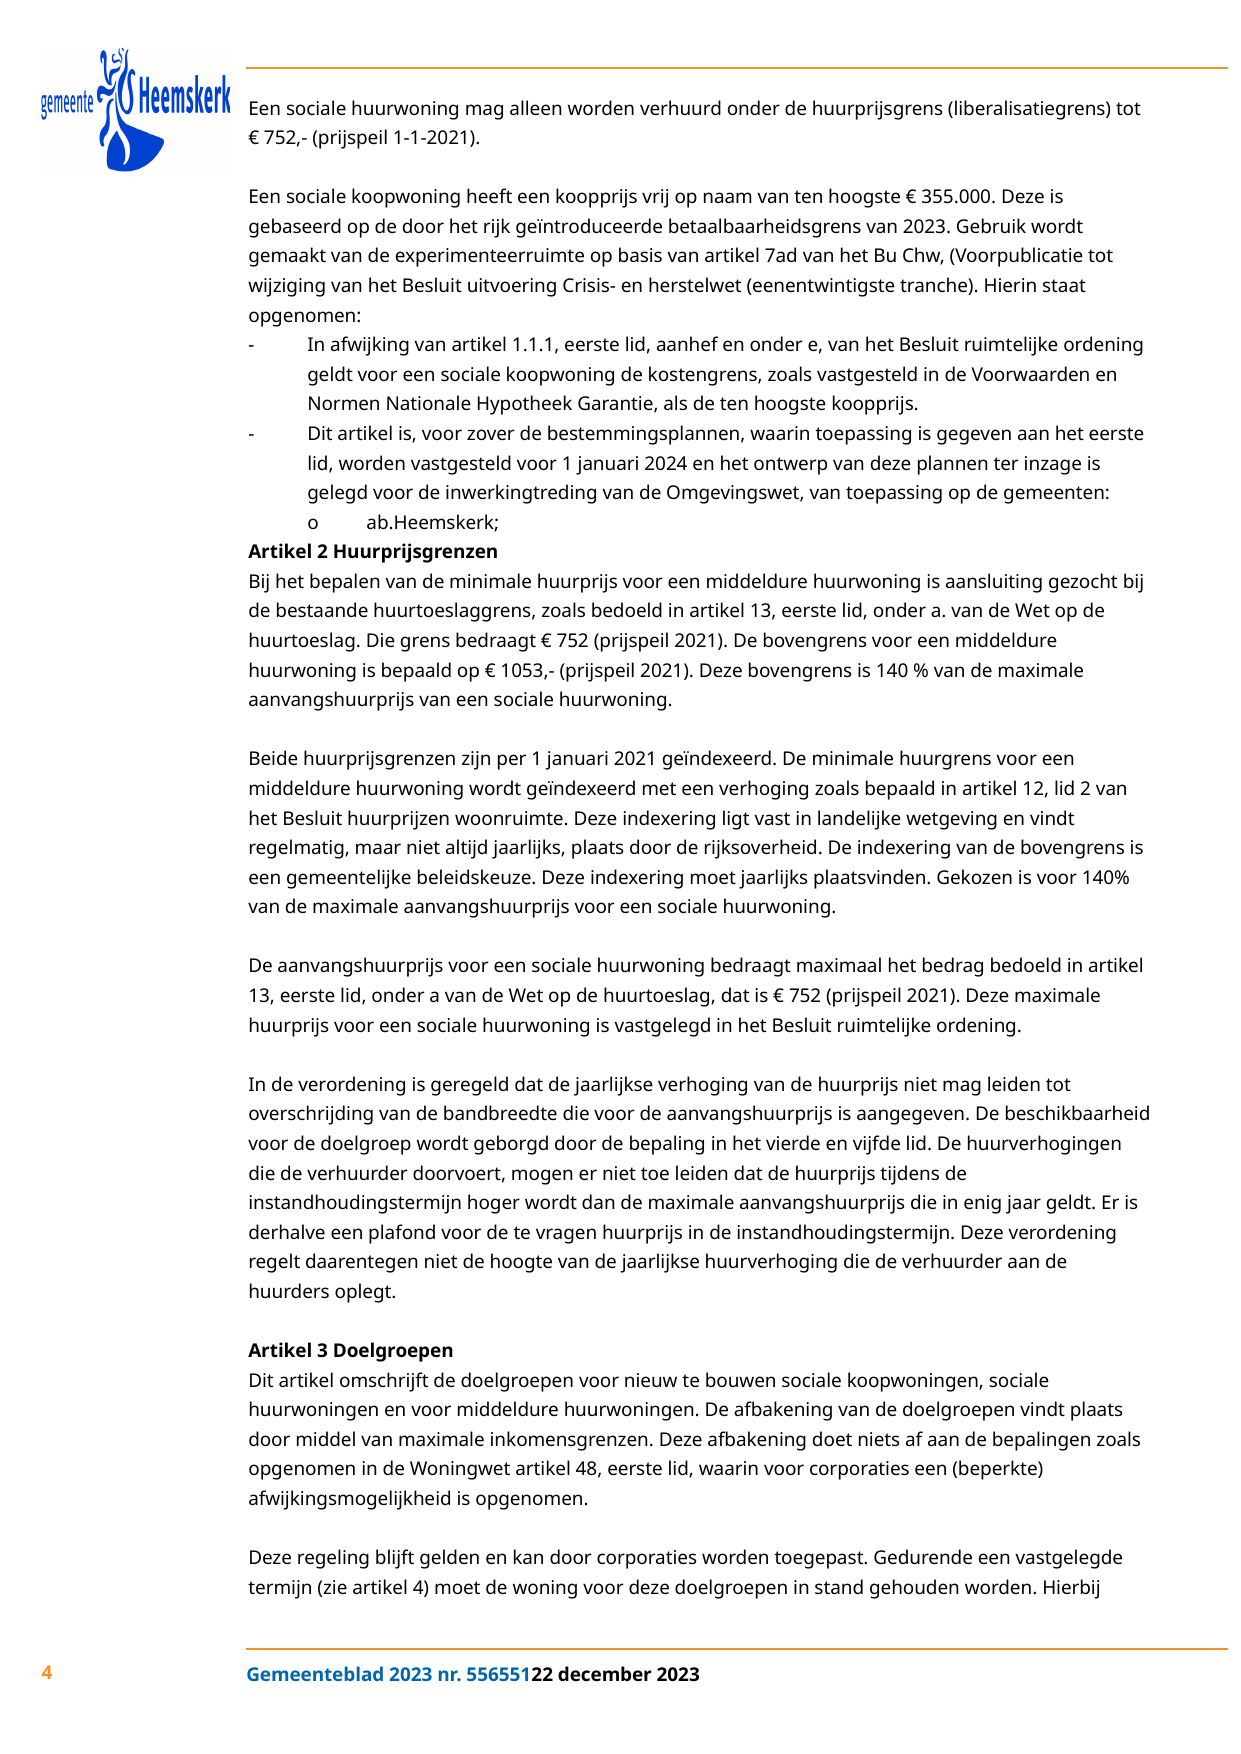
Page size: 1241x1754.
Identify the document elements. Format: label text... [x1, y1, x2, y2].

picture [41, 47, 231, 172]
text Deze regeling blijft gelden en kan door corporaties worden toegepast. Gedurende een vastgelegde termijn (zie artikel 4) moet de woning voor deze doelgroepen in stand gehouden worden. Hierbij [248, 1544, 1152, 1600]
list ab.Heemskerk; [307, 509, 1152, 535]
text Artikel 2 Huurprijsgrenzen [248, 538, 1152, 564]
text Dit artikel omschrijft de doelgroepen voor nieuw te bouwen sociale koopwoningen, sociale huurwoningen en voor middeldure huurwoningen. De afbakening van de doelgroepen vindt plaats door middel van maximale inkomensgrenzen. Deze afbakening doet niets af aan de bepalingen zoals opgenomen in de Woningwet artikel 48, eerste lid, waarin voor corporaties een (beperkte) afwijkingsmogelijkheid is opgenomen. [248, 1367, 1152, 1511]
text Artikel 3 Doelgroepen [248, 1337, 1152, 1363]
list Dit artikel is, voor zover de bestemmingsplannen, waarin toepassing is gegeven aan het eerste lid, worden vastgesteld voor 1 januari 2024 en het ontwerp van deze plannen ter inzage is gelegd voor de inwerkingtreding van de Omgevingswet, van toepassing op de gemeenten: [248, 420, 1152, 505]
text De aanvangshuurprijs voor een sociale huurwoning bedraagt maximaal het bedrag bedoeld in artikel 13, eerste lid, onder a van de Wet op de huurtoeslag, dat is € 752 (prijspeil 2021). Deze maximale huurprijs voor een sociale huurwoning is vastgelegd in het Besluit ruimtelijke ordening. [248, 953, 1152, 1038]
text Bij het bepalen van de minimale huurprijs voor een middeldure huurwoning is aansluiting gezocht bij de bestaande huurtoeslaggrens, zoals bedoeld in artikel 13, eerste lid, onder a. van de Wet op de huurtoeslag. Die grens bedraagt € 752 (prijspeil 2021). De bovengrens voor een middeldure huurwoning is bepaald op € 1053,- (prijspeil 2021). Deze bovengrens is 140 % van de maximale aanvangshuurprijs van een sociale huurwoning. [248, 568, 1152, 712]
text Een sociale huurwoning mag alleen worden verhuurd onder de huurprijsgrens (liberalisatiegrens) tot € 752,- (prijspeil 1-1-2021). [248, 95, 1152, 150]
text Beide huurprijsgrenzen zijn per 1 januari 2021 geïndexeerd. De minimale huurgrens voor een middeldure huurwoning wordt geïndexeerd met een verhoging zoals bepaald in artikel 12, lid 2 van het Besluit huurprijzen woonruimte. Deze indexering ligt vast in landelijke wetgeving en vindt regelmatig, maar niet altijd jaarlijks, plaats door de rijksoverheid. De indexering van de bovengrens is een gemeentelijke beleidskeuze. Deze indexering moet jaarlijks plaatsvinden. Gekozen is voor 140% van de maximale aanvangshuurprijs voor een sociale huurwoning. [248, 746, 1152, 919]
text Een sociale koopwoning heeft een koopprijs vrij op naam van ten hoogste € 355.000. Deze is gebaseerd op de door het rijk geïntroduceerde betaalbaarheidsgrens van 2023. Gebruik wordt gemaakt van de experimenteerruimte op basis van artikel 7ad van het Bu Chw, (Voorpublicatie tot wijziging van het Besluit uitvoering Crisis- en herstelwet (eenentwintigste tranche). Hierin staat opgenomen: [248, 183, 1152, 328]
list In afwijking van artikel 1.1.1, eerste lid, aanhef en onder e, van het Besluit ruimtelijke ordening geldt voor een sociale koopwoning de kostengrens, zoals vastgesteld in de Voorwaarden en Normen Nationale Hypotheek Garantie, als de ten hoogste koopprijs. [248, 331, 1152, 416]
text In de verordening is geregeld dat de jaarlijkse verhoging van de huurprijs niet mag leiden tot overschrijding van de bandbreedte die voor de aanvangshuurprijs is aangegeven. De beschikbaarheid voor de doelgroep wordt geborgd door de bepaling in het vierde en vijfde lid. De huurverhogingen die de verhuurder doorvoert, mogen er niet toe leiden dat de huurprijs tijdens de instandhoudingstermijn hoger wordt dan de maximale aanvangshuurprijs die in enig jaar geldt. Er is derhalve een plafond voor de te vragen huurprijs in de instandhoudingstermijn. Deze verordening regelt daarentegen niet de hoogte van de jaarlijkse huurverhoging die de verhuurder aan de huurders oplegt. [248, 1071, 1152, 1304]
